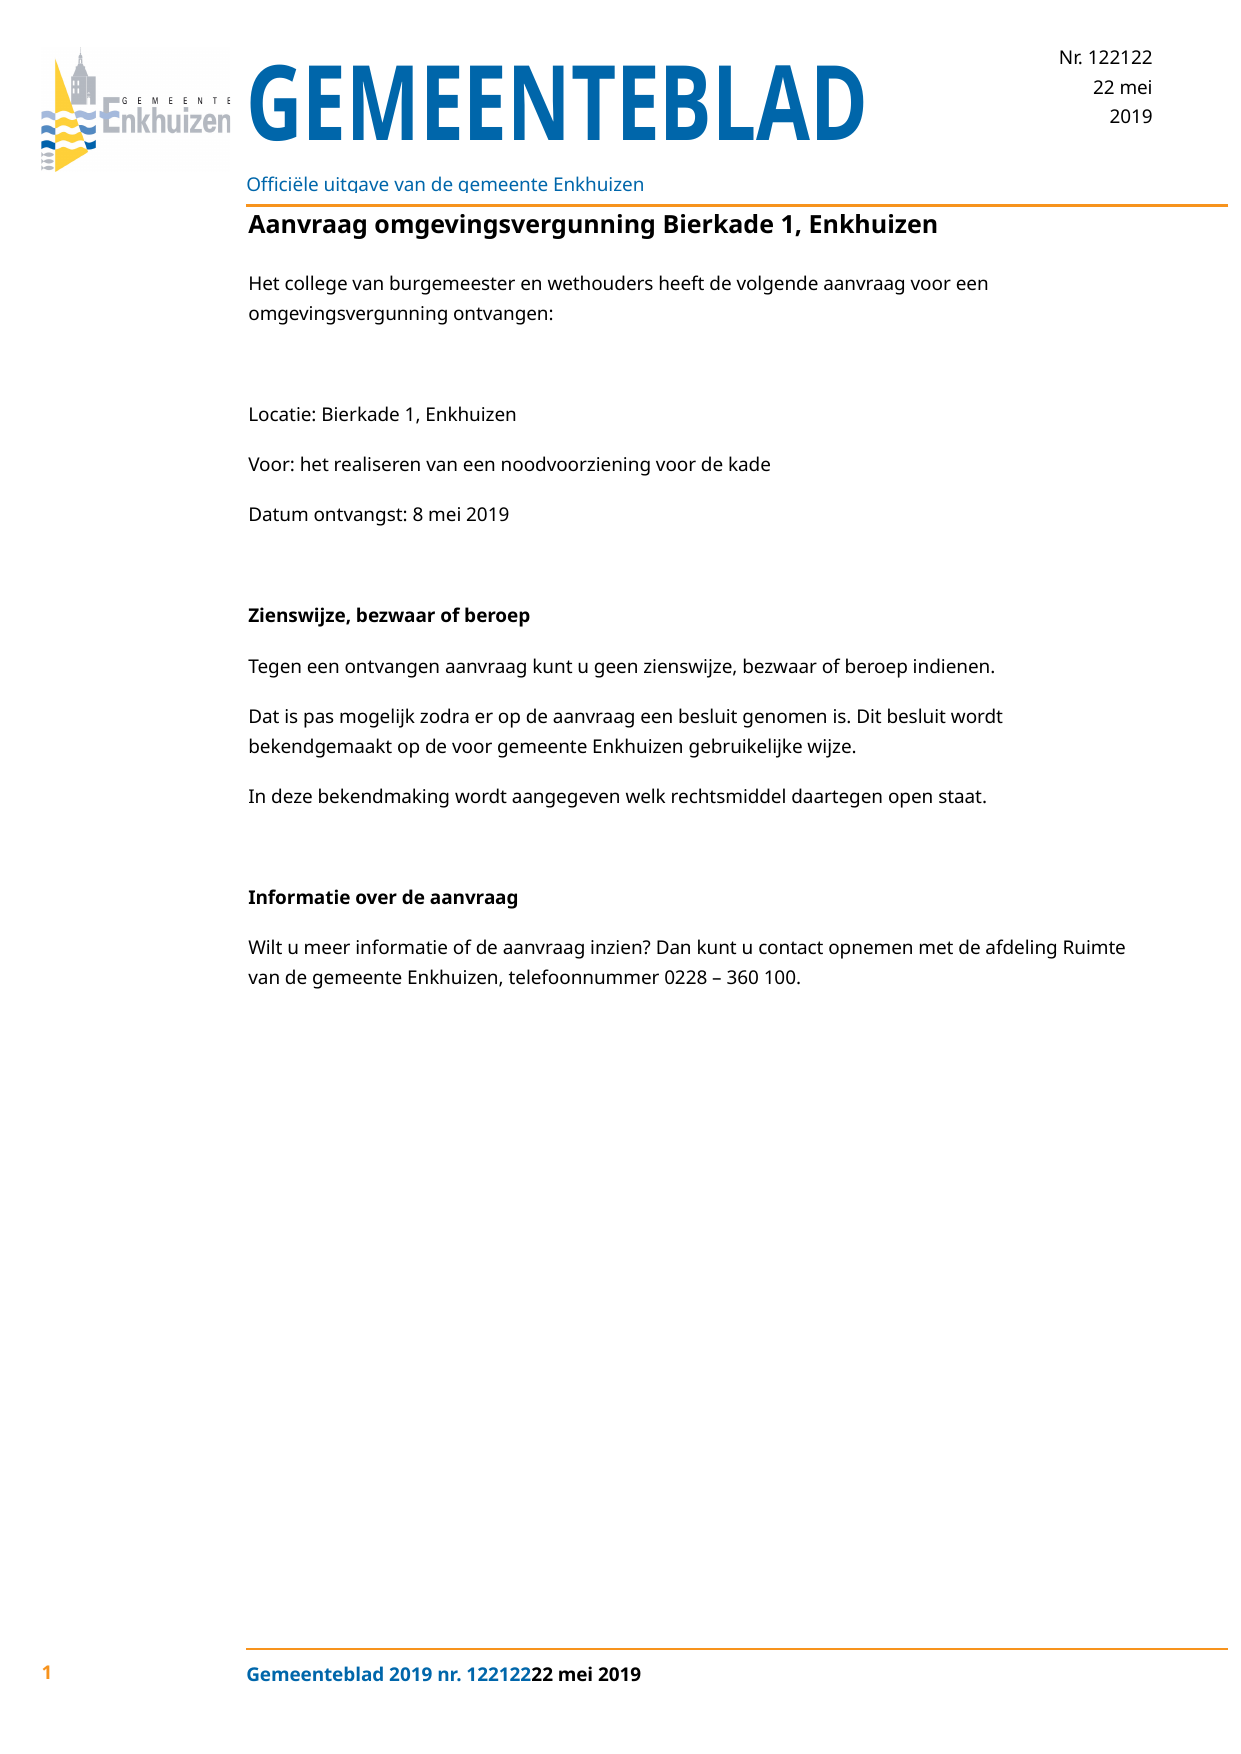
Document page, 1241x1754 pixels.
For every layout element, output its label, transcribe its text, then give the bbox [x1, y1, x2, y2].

picture [41, 47, 231, 172]
text Dat is pas mogelijk zodra er op de aanvraag een besluit genomen is. Dit besluit wordt bekendgemaakt op de voor gemeente Enkhuizen gebruikelijke wijze. [248, 703, 1152, 758]
text Locatie: Bierkade 1, Enkhuizen [248, 401, 1152, 426]
text Tegen een ontvangen aanvraag kunt u geen zienswijze, bezwaar of beroep indienen. [248, 653, 1152, 678]
text Voor: het realiseren van een noodvoorziening voor de kade [248, 451, 1152, 477]
text Informatie over de aanvraag [248, 884, 1152, 910]
text Het college van burgemeester en wethouders heeft de volgende aanvraag voor een omgevingsvergunning ontvangen: [248, 270, 1152, 326]
text Datum ontvangst: 8 mei 2019 [248, 502, 1152, 527]
text Wilt u meer informatie of de aanvraag inzien? Dan kunt u contact opnemen met de afdeling Ruimte van de gemeente Enkhuizen, telefoonnummer 0228 – 360 100. [248, 934, 1152, 990]
text In deze bekendmaking wordt aangegeven welk rechtsmiddel daartegen open staat. [248, 783, 1152, 809]
text Zienswijze, bezwaar of beroep [248, 602, 1152, 628]
text Aanvraag omgevingsvergunning Bierkade 1, Enkhuizen [248, 207, 1152, 241]
